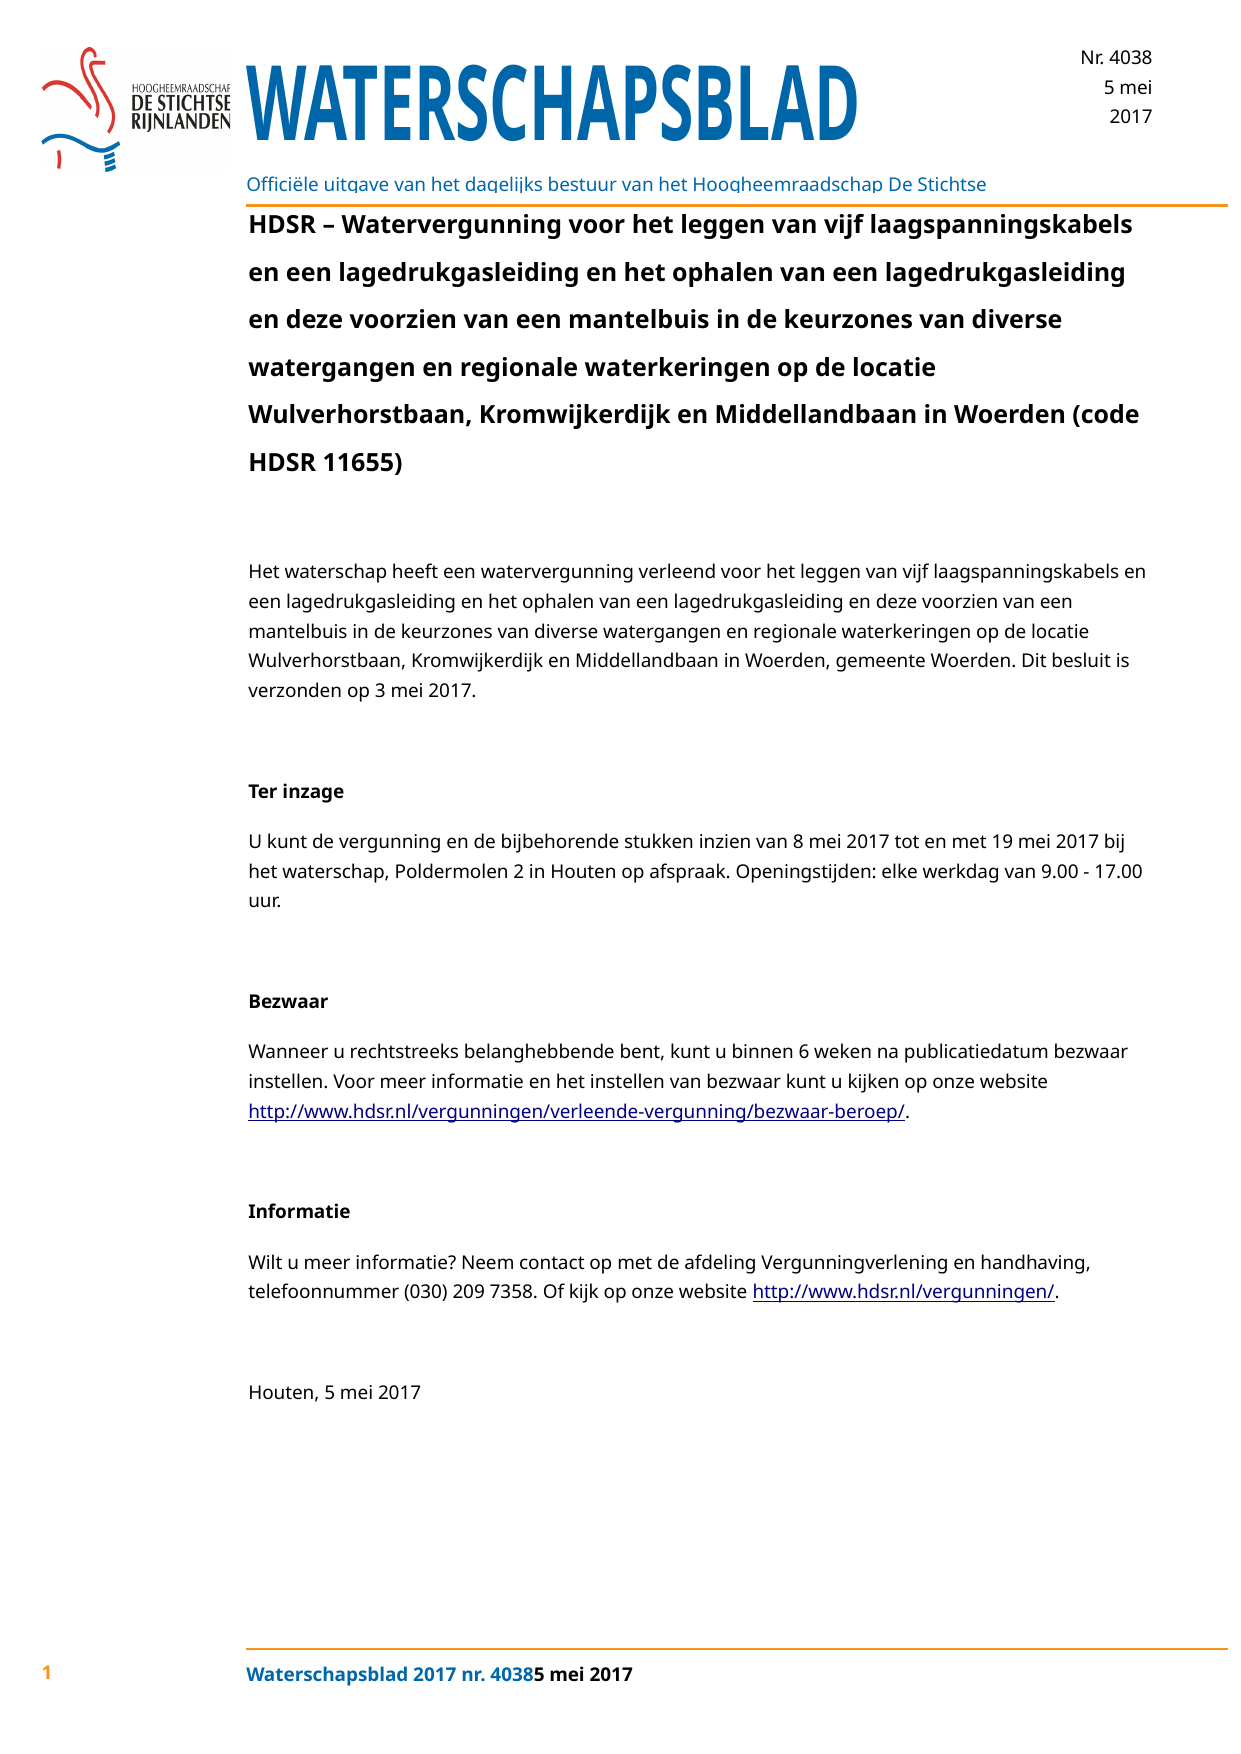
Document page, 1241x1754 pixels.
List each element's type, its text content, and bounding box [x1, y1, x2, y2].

text Wilt u meer informatie? Neem contact op met de afdeling Vergunningverlening en handhaving, telefoonnummer (030) 209 7358. Of kijk op onze website http://www.hdsr.nl/vergunningen/. [248, 1249, 1152, 1304]
text Ter inzage [248, 778, 1152, 804]
text U kunt de vergunning en de bijbehorende stukken inzien van 8 mei 2017 tot en met 19 mei 2017 bij het waterschap, Poldermolen 2 in Houten op afspraak. Openingstijden: elke werkdag van 9.00 - 17.00 uur. [248, 828, 1152, 913]
text Het waterschap heeft een watervergunning verleend voor het leggen van vijf laagspanningskabels en een lagedrukgasleiding en het ophalen van een lagedrukgasleiding en deze voorzien van een mantelbuis in de keurzones van diverse watergangen en regionale waterkeringen op de locatie Wulverhorstbaan, Kromwijkerdijk en Middellandbaan in Woerden, gemeente Woerden. Dit besluit is verzonden op 3 mei 2017. [248, 559, 1152, 703]
text HDSR – Watervergunning voor het leggen van vijf laagspanningskabels en een lagedrukgasleiding en het ophalen van een lagedrukgasleiding en deze voorzien van een mantelbuis in de keurzones van diverse watergangen en regionale waterkeringen op de locatie Wulverhorstbaan, Kromwijkerdijk en Middellandbaan in Woerden (code HDSR 11655) [248, 207, 1152, 479]
text Houten, 5 mei 2017 [248, 1379, 1152, 1405]
picture [41, 47, 231, 172]
text Wanneer u rechtstreeks belanghebbende bent, kunt u binnen 6 weken na publicatiedatum bezwaar instellen. Voor meer informatie en het instellen van bezwaar kunt u kijken op onze website http://www.hdsr.nl/vergunningen/verleende-vergunning/bezwaar-beroep/. [248, 1039, 1152, 1124]
text Informatie [248, 1199, 1152, 1224]
text Bezwaar [248, 988, 1152, 1014]
